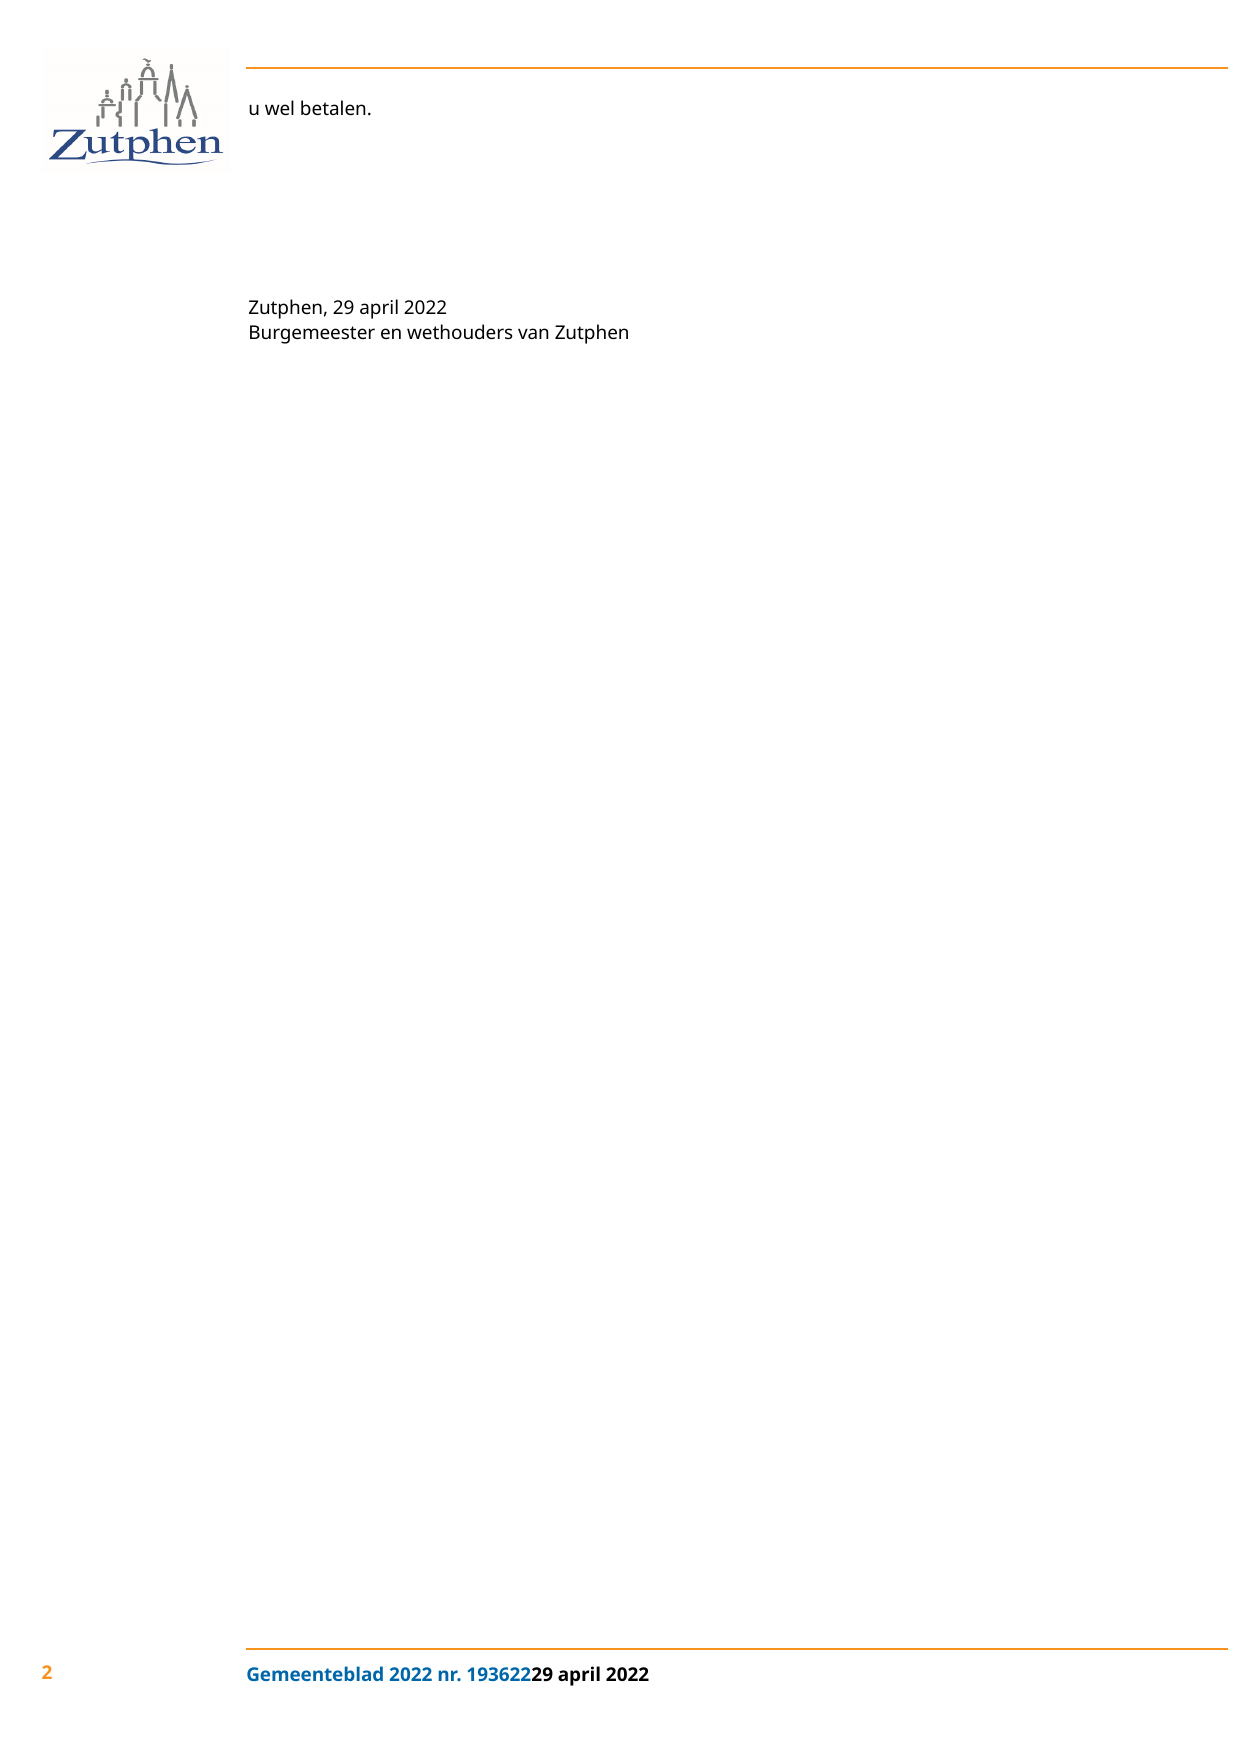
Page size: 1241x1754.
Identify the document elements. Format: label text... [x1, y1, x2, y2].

text Burgemeester en wethouders van Zutphen [248, 319, 1152, 345]
text Zutphen, 29 april 2022 [248, 294, 1152, 319]
picture [41, 47, 231, 172]
text u wel betalen. [248, 95, 1152, 121]
